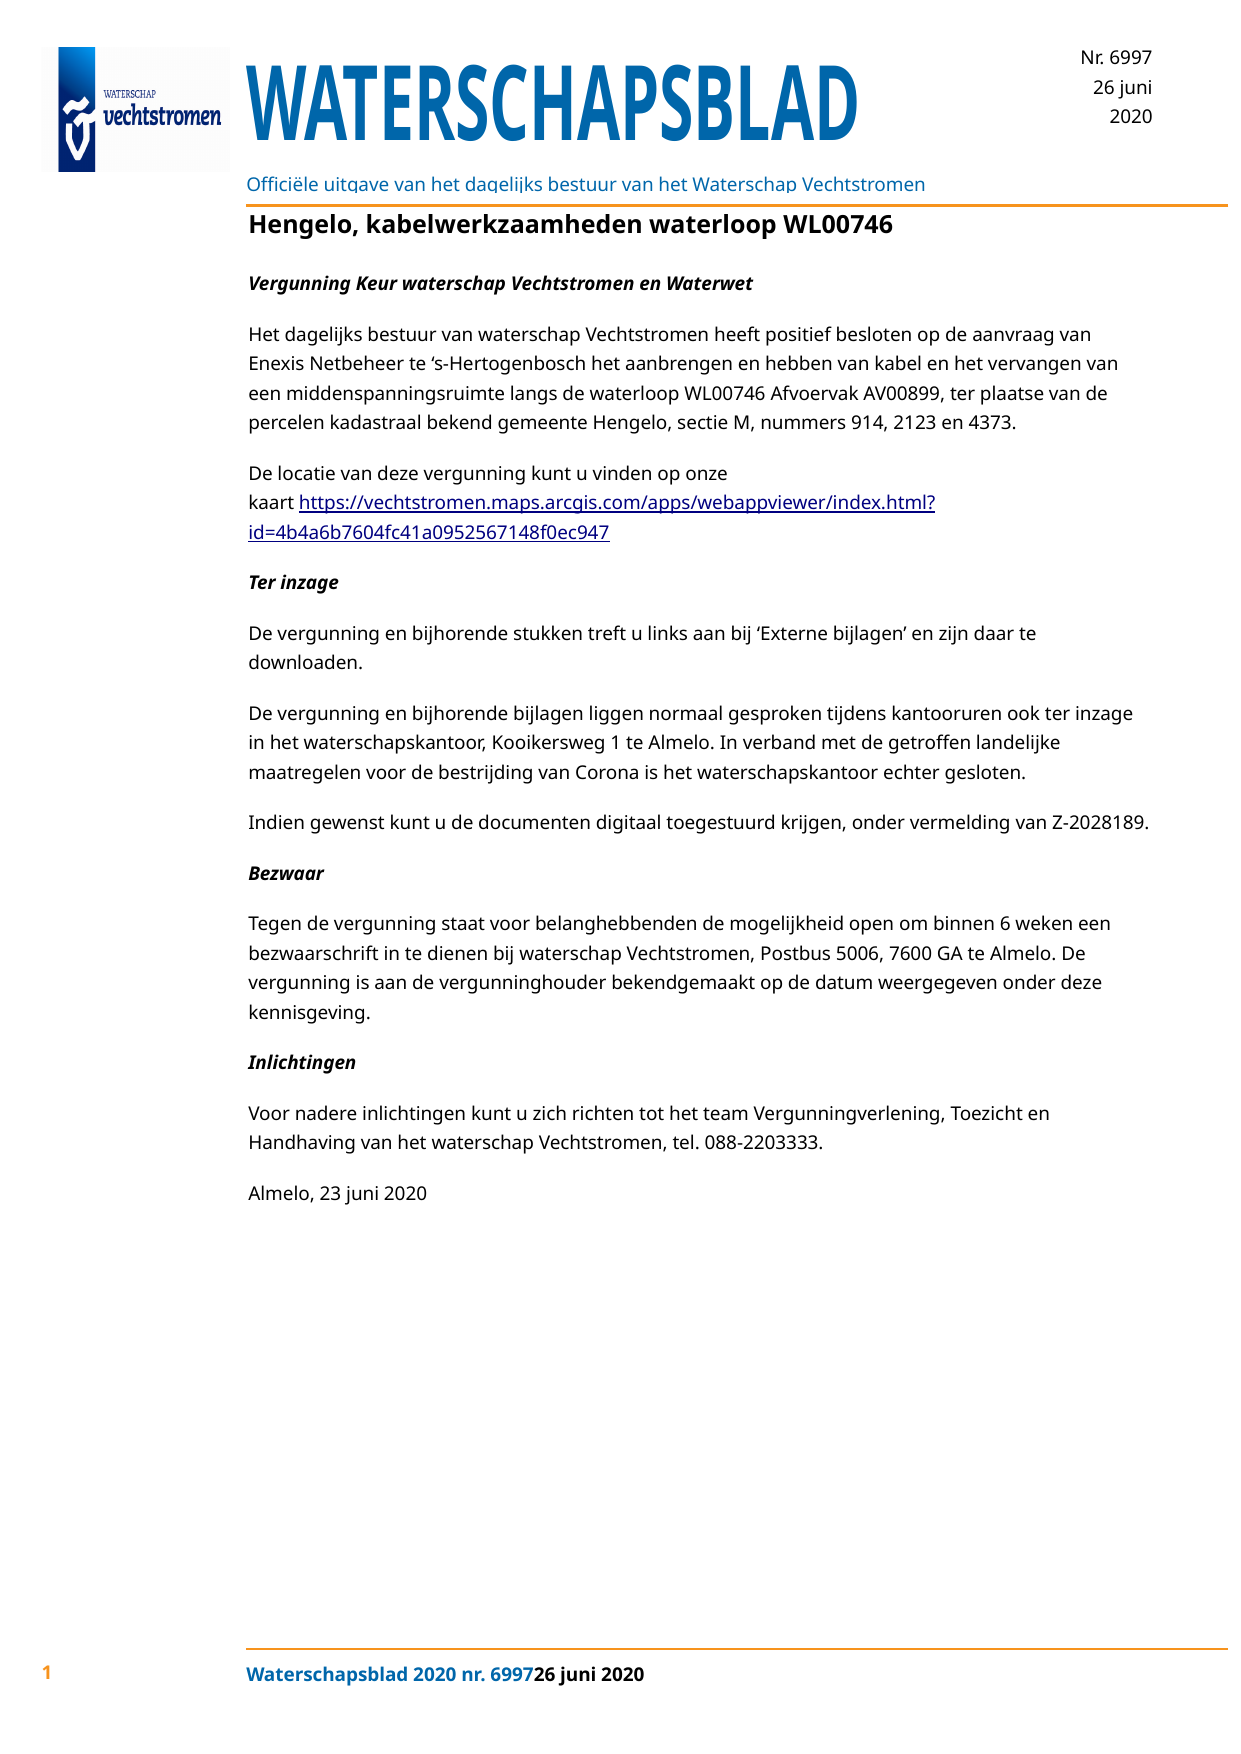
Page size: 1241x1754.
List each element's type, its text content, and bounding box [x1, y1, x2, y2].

text Ter inzage [248, 569, 1152, 595]
text De vergunning en bijhorende bijlagen liggen normaal gesproken tijdens kantooruren ook ter inzage in het waterschapskantoor, Kooikersweg 1 te Almelo. In verband met de getroffen landelijke maatregelen voor de bestrijding van Corona is het waterschapskantoor echter gesloten. [248, 700, 1152, 785]
text Indien gewenst kunt u de documenten digitaal toegestuurd krijgen, onder vermelding van Z-2028189. [248, 809, 1152, 835]
text De vergunning en bijhorende stukken treft u links aan bij ‘Externe bijlagen’ en zijn daar te downloaden. [248, 620, 1152, 675]
text Almelo, 23 juni 2020 [248, 1180, 1152, 1206]
text Tegen de vergunning staat voor belanghebbenden de mogelijkheid open om binnen 6 weken een bezwaarschrift in te dienen bij waterschap Vechtstromen, Postbus 5006, 7600 GA te Almelo. De vergunning is aan de vergunninghouder bekendgemaakt op de datum weergegeven onder deze kennisgeving. [248, 910, 1152, 1025]
text Hengelo, kabelwerkzaamheden waterloop WL00746 [248, 207, 1152, 241]
text Inlichtingen [248, 1049, 1152, 1075]
picture [41, 47, 231, 172]
text Het dagelijks bestuur van waterschap Vechtstromen heeft positief besloten op de aanvraag van Enexis Netbeheer te ‘s-Hertogenbosch het aanbrengen en hebben van kabel en het vervangen van een middenspanningsruimte langs de waterloop WL00746 Afvoervak AV00899, ter plaatse van de percelen kadastraal bekend gemeente Hengelo, sectie M, nummers 914, 2123 en 4373. [248, 321, 1152, 435]
text De locatie van deze vergunning kunt u vinden op onze kaart https://vechtstromen.maps.arcgis.com/apps/webappviewer/index.html?id=4b4a6b7604fc41a0952567148f0ec947 [248, 460, 1152, 545]
text Voor nadere inlichtingen kunt u zich richten tot het team Vergunningverlening, Toezicht en Handhaving van het waterschap Vechtstromen, tel. 088-2203333. [248, 1100, 1152, 1155]
text Bezwaar [248, 860, 1152, 886]
text Vergunning Keur waterschap Vechtstromen en Waterwet [248, 270, 1152, 296]
